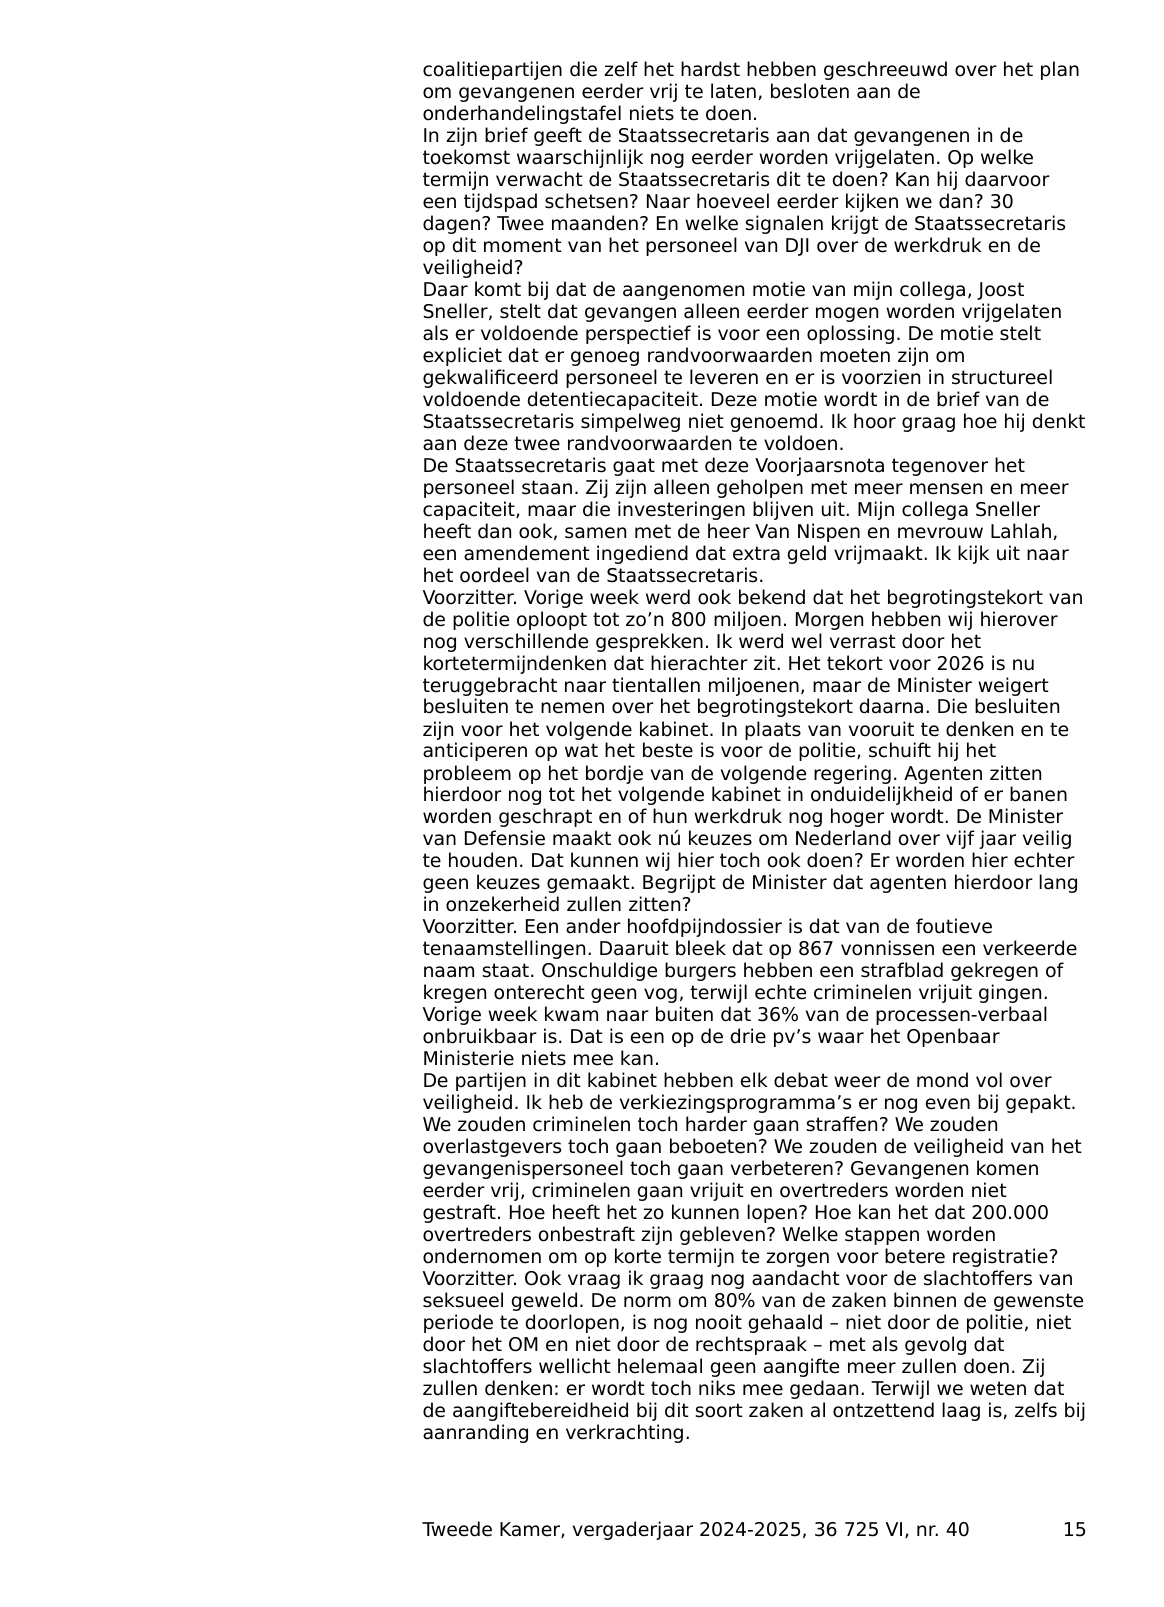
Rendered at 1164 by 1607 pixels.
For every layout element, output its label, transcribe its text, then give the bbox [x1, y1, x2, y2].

text De partijen in dit kabinet hebben elk debat weer de mond vol over veiligheid. Ik heb de verkiezingsprogramma’s er nog even bij gepakt. We zouden criminelen toch harder gaan straffen? We zouden overlastgevers toch gaan beboeten? We zouden de veiligheid van het gevangenispersoneel toch gaan verbeteren? Gevangenen komen eerder vrij, criminelen gaan vrijuit en overtreders worden niet gestraft. Hoe heeft het zo kunnen lopen? Hoe kan het dat 200.000 overtreders onbestraft zijn gebleven? Welke stappen worden ondernomen om op korte termijn te zorgen voor betere registratie? [422, 1070, 1087, 1268]
text In zijn brief geeft de Staatssecretaris aan dat gevangenen in de toekomst waarschijnlijk nog eerder worden vrijgelaten. Op welke termijn verwacht de Staatssecretaris dit te doen? Kan hij daarvoor een tijdspad schetsen? Naar hoeveel eerder kijken we dan? 30 dagen? Twee maanden? En welke signalen krijgt de Staatssecretaris op dit moment van het personeel van DJI over de werkdruk en de veiligheid? [422, 125, 1087, 279]
text coalitiepartijen die zelf het hardst hebben geschreeuwd over het plan om gevangenen eerder vrij te laten, besloten aan de onderhandelingstafel niets te doen. [422, 59, 1087, 125]
text Voorzitter. Ook vraag ik graag nog aandacht voor de slachtoffers van seksueel geweld. De norm om 80% van de zaken binnen de gewenste periode te doorlopen, is nog nooit gehaald – niet door de politie, niet door het OM en niet door de rechtspraak – met als gevolg dat slachtoffers wellicht helemaal geen aangifte meer zullen doen. Zij zullen denken: er wordt toch niks mee gedaan. Terwijl we weten dat de aangiftebereidheid bij dit soort zaken al ontzettend laag is, zelfs bij aanranding en verkrachting. [422, 1268, 1087, 1444]
text Daar komt bij dat de aangenomen motie van mijn collega, Joost Sneller, stelt dat gevangen alleen eerder mogen worden vrijgelaten als er voldoende perspectief is voor een oplossing. De motie stelt expliciet dat er genoeg randvoorwaarden moeten zijn om gekwalificeerd personeel te leveren en er is voorzien in structureel voldoende detentiecapaciteit. Deze motie wordt in de brief van de Staatssecretaris simpelweg niet genoemd. Ik hoor graag hoe hij denkt aan deze twee randvoorwaarden te voldoen. [422, 279, 1087, 455]
text De Staatssecretaris gaat met deze Voorjaarsnota tegenover het personeel staan. Zij zijn alleen geholpen met meer mensen en meer capaciteit, maar die investeringen blijven uit. Mijn collega Sneller heeft dan ook, samen met de heer Van Nispen en mevrouw Lahlah, een amendement ingediend dat extra geld vrijmaakt. Ik kijk uit naar het oordeel van de Staatssecretaris. [422, 455, 1087, 587]
text Voorzitter. Vorige week werd ook bekend dat het begrotingstekort van de politie oploopt tot zo’n 800 miljoen. Morgen hebben wij hierover nog verschillende gesprekken. Ik werd wel verrast door het kortetermijndenken dat hierachter zit. Het tekort voor 2026 is nu teruggebracht naar tientallen miljoenen, maar de Minister weigert besluiten te nemen over het begrotingstekort daarna. Die besluiten zijn voor het volgende kabinet. In plaats van vooruit te denken en te anticiperen op wat het beste is voor de politie, schuift hij het probleem op het bordje van de volgende regering. Agenten zitten hierdoor nog tot het volgende kabinet in onduidelijkheid of er banen worden geschrapt en of hun werkdruk nog hoger wordt. De Minister van Defensie maakt ook nú keuzes om Nederland over vijf jaar veilig te houden. Dat kunnen wij hier toch ook doen? Er worden hier echter geen keuzes gemaakt. Begrijpt de Minister dat agenten hierdoor lang in onzekerheid zullen zitten? [422, 587, 1087, 916]
text Voorzitter. Een ander hoofdpijndossier is dat van de foutieve tenaamstellingen. Daaruit bleek dat op 867 vonnissen een verkeerde naam staat. Onschuldige burgers hebben een strafblad gekregen of kregen onterecht geen vog, terwijl echte criminelen vrijuit gingen. Vorige week kwam naar buiten dat 36% van de processen-verbaal onbruikbaar is. Dat is een op de drie pv’s waar het Openbaar Ministerie niets mee kan. [422, 916, 1087, 1070]
